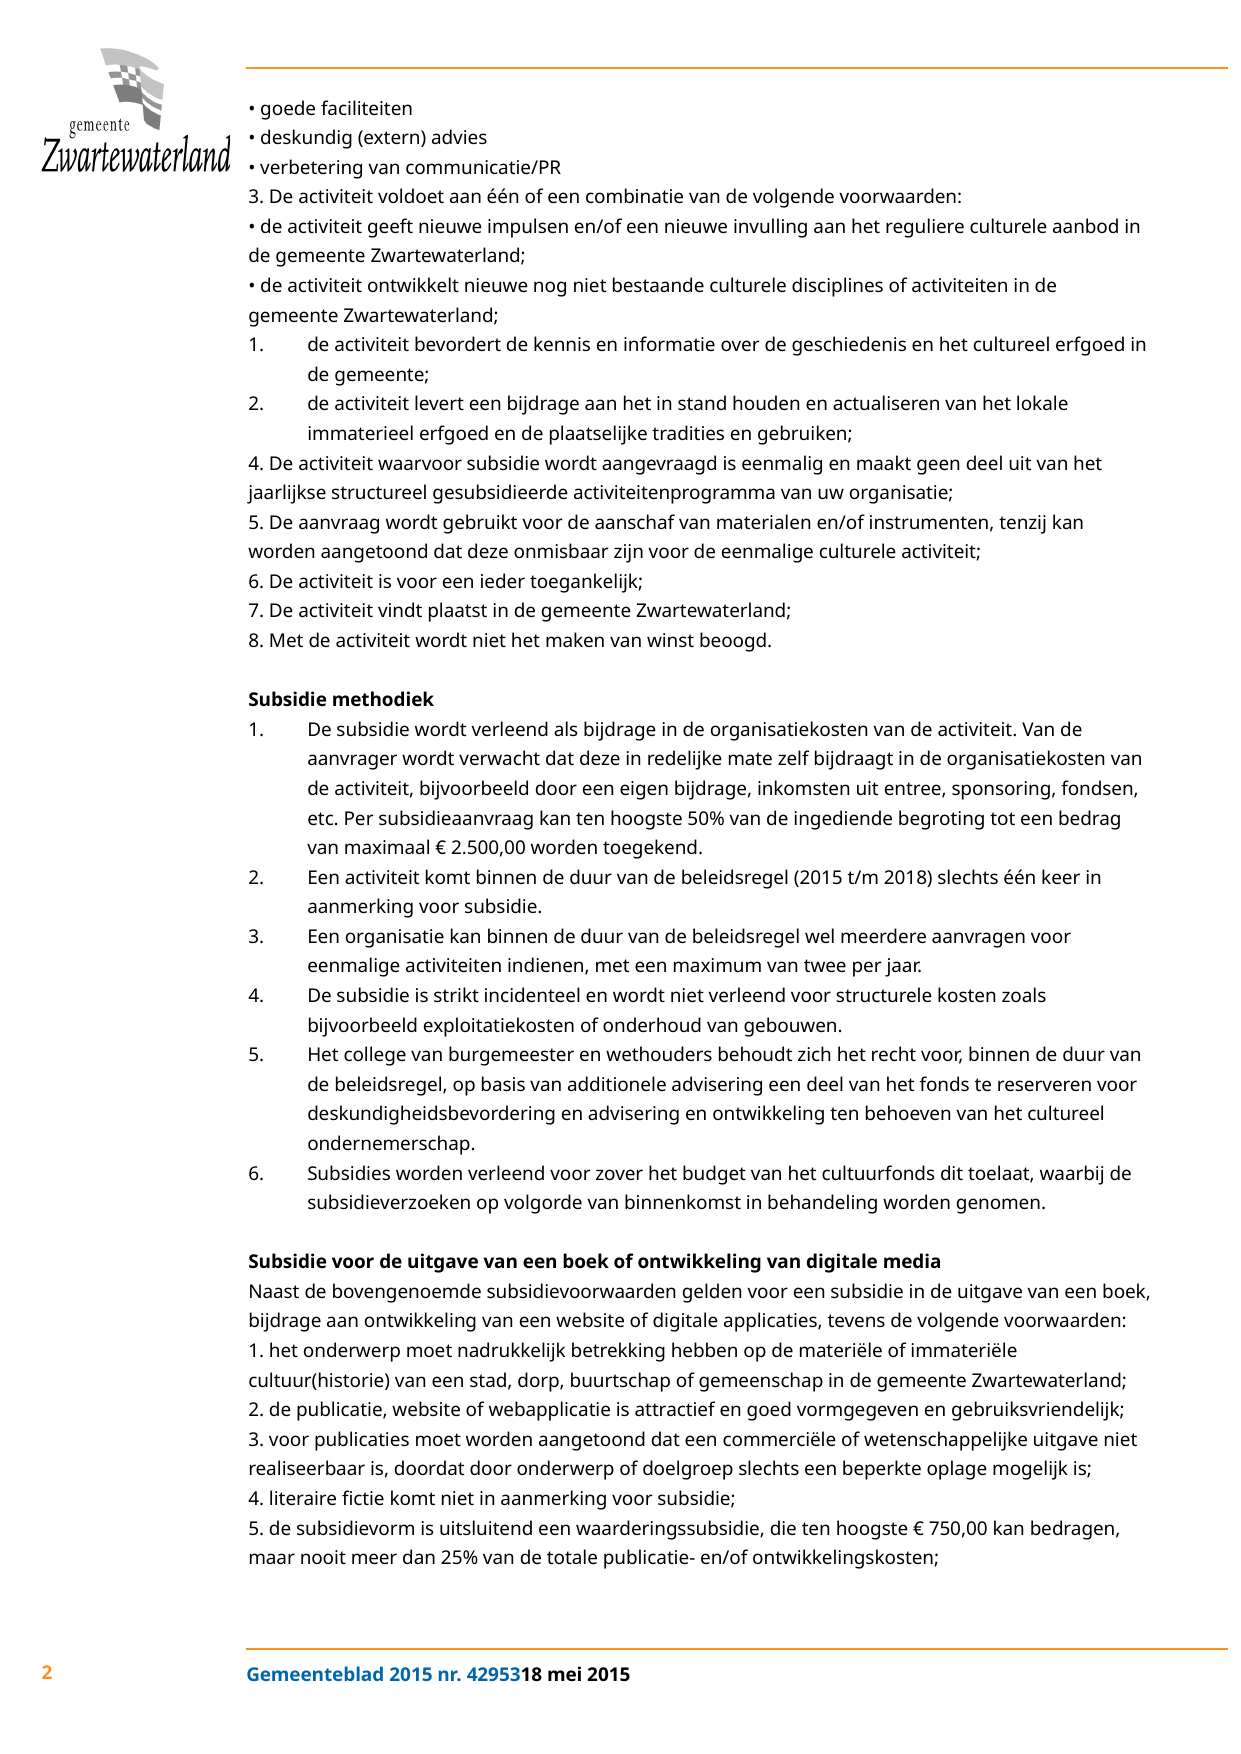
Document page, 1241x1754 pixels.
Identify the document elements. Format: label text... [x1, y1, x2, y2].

text 5. de subsidievorm is uitsluitend een waarderingssubsidie, die ten hoogste € 750,00 kan bedragen, maar nooit meer dan 25% van de totale publicatie- en/of ontwikkelingskosten; [248, 1515, 1152, 1570]
text 3. De activiteit voldoet aan één of een combinatie van de volgende voorwaarden: [248, 183, 1152, 209]
text 5. De aanvraag wordt gebruikt voor de aanschaf van materialen en/of instrumenten, tenzij kan worden aangetoond dat deze onmisbaar zijn voor de eenmalige culturele activiteit; [248, 509, 1152, 564]
text Subsidie voor de uitgave van een boek of ontwikkeling van digitale media [248, 1248, 1152, 1274]
text 1. het onderwerp moet nadrukkelijk betrekking hebben op de materiële of immateriële cultuur(historie) van een stad, dorp, buurtschap of gemeenschap in de gemeente Zwartewaterland; [248, 1337, 1152, 1393]
list Een activiteit komt binnen de duur van de beleidsregel (2015 t/m 2018) slechts één keer in aanmerking voor subsidie. [248, 864, 1152, 919]
text 2. de publicatie, website of webapplicatie is attractief en goed vormgegeven en gebruiksvriendelijk; [248, 1396, 1152, 1422]
text 4. literaire fictie komt niet in aanmerking voor subsidie; [248, 1485, 1152, 1511]
list De subsidie wordt verleend als bijdrage in de organisatiekosten van de activiteit. Van de aanvrager wordt verwacht dat deze in redelijke mate zelf bijdraagt in de organisatiekosten van de activiteit, bijvoorbeeld door een eigen bijdrage, inkomsten uit entree, sponsoring, fondsen, etc. Per subsidieaanvraag kan ten hoogste 50% van de ingediende begroting tot een bedrag van maximaal € 2.500,00 worden toegekend. [248, 716, 1152, 860]
list de activiteit bevordert de kennis en informatie over de geschiedenis en het cultureel erfgoed in de gemeente; [248, 331, 1152, 387]
text • de activiteit geeft nieuwe impulsen en/of een nieuwe invulling aan het reguliere culturele aanbod in de gemeente Zwartewaterland; [248, 213, 1152, 268]
list Het college van burgemeester en wethouders behoudt zich het recht voor, binnen de duur van de beleidsregel, op basis van additionele advisering een deel van het fonds te reserveren voor deskundigheidsbevordering en advisering en ontwikkeling ten behoeven van het cultureel ondernemerschap. [248, 1041, 1152, 1156]
text Naast de bovengenoemde subsidievoorwaarden gelden voor een subsidie in de uitgave van een boek, bijdrage aan ontwikkeling van een website of digitale applicaties, tevens de volgende voorwaarden: [248, 1278, 1152, 1333]
list Een organisatie kan binnen de duur van de beleidsregel wel meerdere aanvragen voor eenmalige activiteiten indienen, met een maximum van twee per jaar. [248, 923, 1152, 978]
list de activiteit levert een bijdrage aan het in stand houden en actualiseren van het lokale immaterieel erfgoed en de plaatselijke tradities en gebruiken; [248, 391, 1152, 446]
text • deskundig (extern) advies [248, 124, 1152, 150]
text 3. voor publicaties moet worden aangetoond dat een commerciële of wetenschappelijke uitgave niet realiseerbaar is, doordat door onderwerp of doelgroep slechts een beperkte oplage mogelijk is; [248, 1426, 1152, 1481]
text • de activiteit ontwikkelt nieuwe nog niet bestaande culturele disciplines of activiteiten in de gemeente Zwartewaterland; [248, 272, 1152, 328]
text 8. Met de activiteit wordt niet het maken van winst beoogd. [248, 627, 1152, 653]
list De subsidie is strikt incidenteel en wordt niet verleend voor structurele kosten zoals bijvoorbeeld exploitatiekosten of onderhoud van gebouwen. [248, 982, 1152, 1038]
text 6. De activiteit is voor een ieder toegankelijk; [248, 568, 1152, 594]
picture [41, 47, 231, 172]
text 4. De activiteit waarvoor subsidie wordt aangevraagd is eenmalig en maakt geen deel uit van het jaarlijkse structureel gesubsidieerde activiteitenprogramma van uw organisatie; [248, 450, 1152, 505]
text • goede faciliteiten [248, 95, 1152, 121]
text • verbetering van communicatie/PR [248, 154, 1152, 180]
text 7. De activiteit vindt plaatst in de gemeente Zwartewaterland; [248, 598, 1152, 623]
text Subsidie methodiek [248, 686, 1152, 712]
list Subsidies worden verleend voor zover het budget van het cultuurfonds dit toelaat, waarbij de subsidieverzoeken op volgorde van binnenkomst in behandeling worden genomen. [248, 1160, 1152, 1215]
